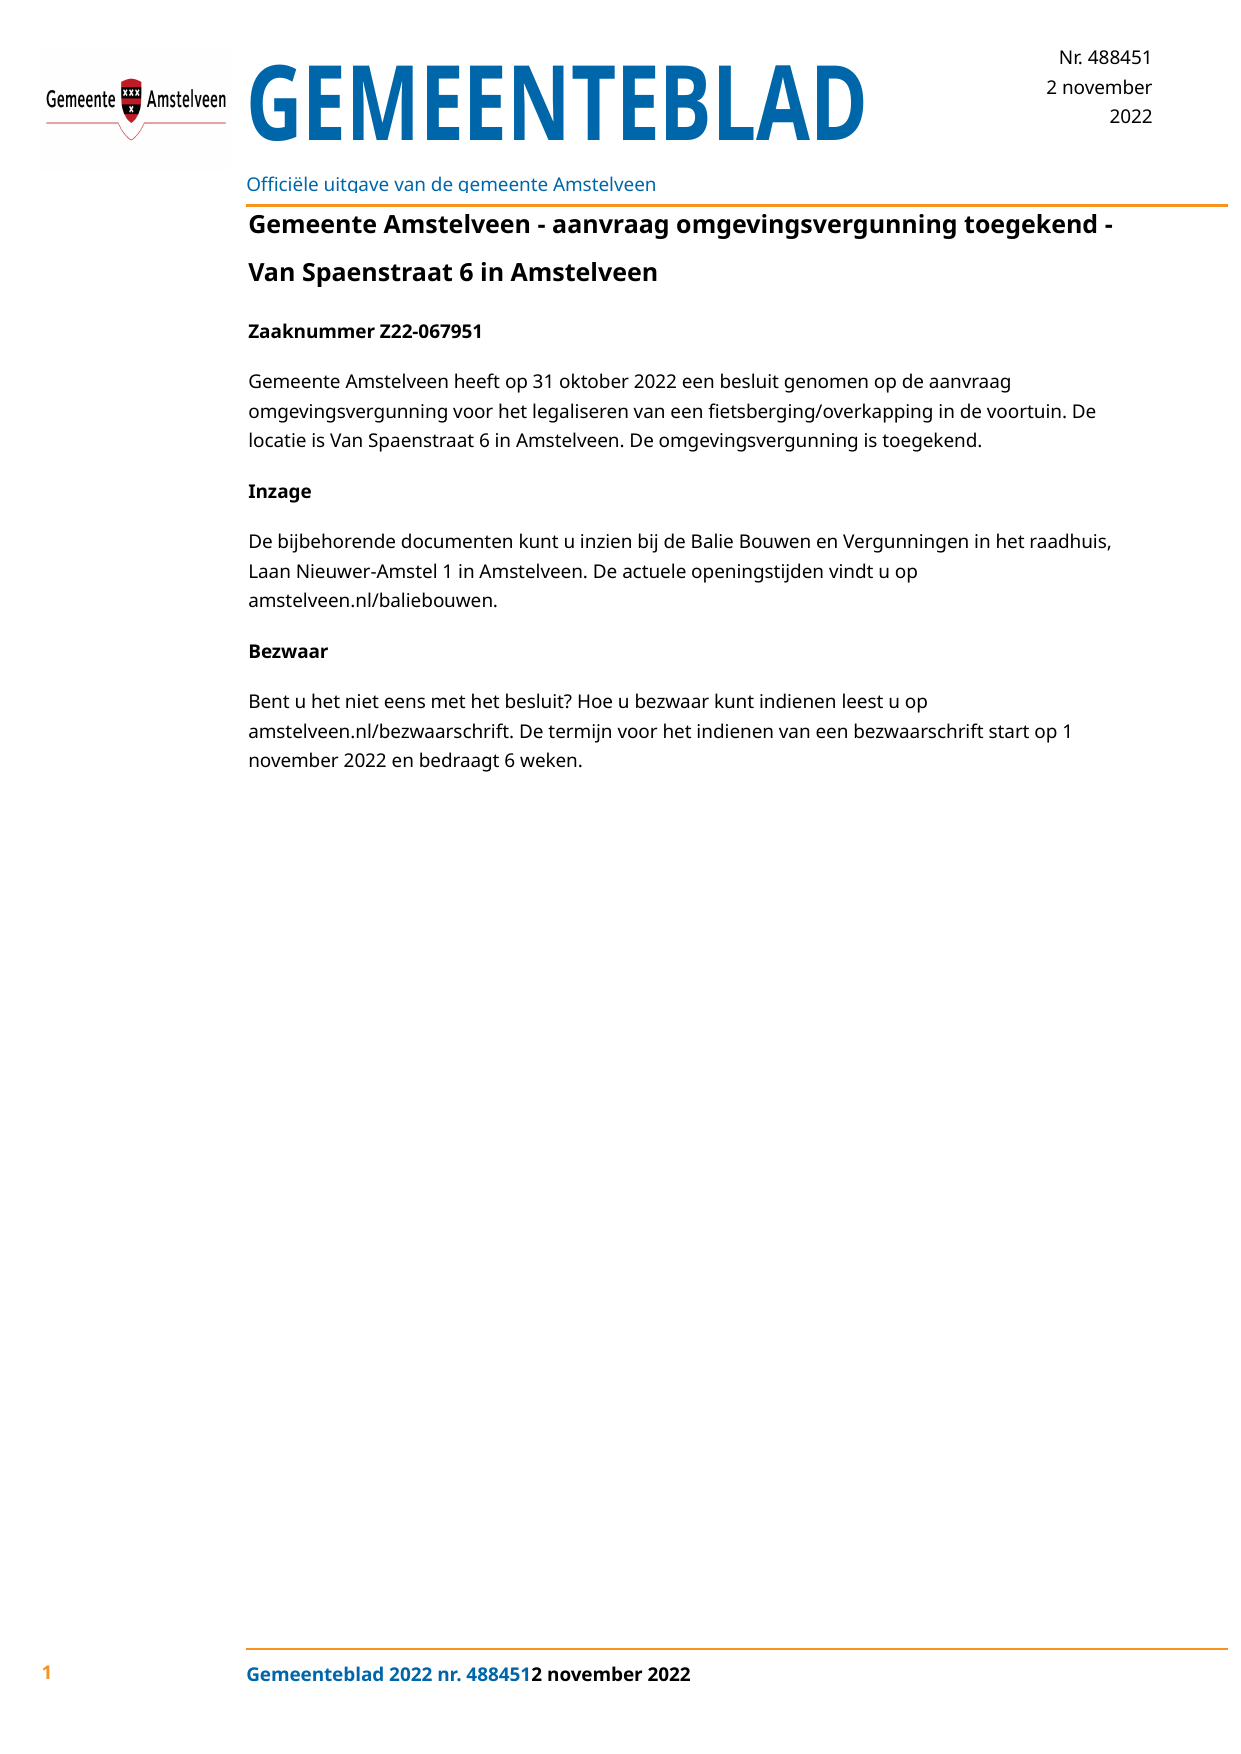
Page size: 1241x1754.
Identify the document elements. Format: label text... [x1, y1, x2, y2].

picture [41, 47, 231, 172]
text Inzage [248, 478, 1152, 504]
text Gemeente Amstelveen - aanvraag omgevingsvergunning toegekend - Van Spaenstraat 6 in Amstelveen [248, 207, 1152, 288]
text Zaaknummer Z22-067951 [248, 318, 1152, 344]
text Gemeente Amstelveen heeft op 31 oktober 2022 een besluit genomen op de aanvraag omgevingsvergunning voor het legaliseren van een fietsberging/overkapping in de voortuin. De locatie is Van Spaenstraat 6 in Amstelveen. De omgevingsvergunning is toegekend. [248, 368, 1152, 453]
text De bijbehorende documenten kunt u inzien bij de Balie Bouwen en Vergunningen in het raadhuis, Laan Nieuwer-Amstel 1 in Amstelveen. De actuele openingstijden vindt u op amstelveen.nl/baliebouwen. [248, 528, 1152, 613]
text Bezwaar [248, 638, 1152, 664]
text Bent u het niet eens met het besluit? Hoe u bezwaar kunt indienen leest u op amstelveen.nl/bezwaarschrift. De termijn voor het indienen van een bezwaarschrift start op 1 november 2022 en bedraagt 6 weken. [248, 688, 1152, 773]
